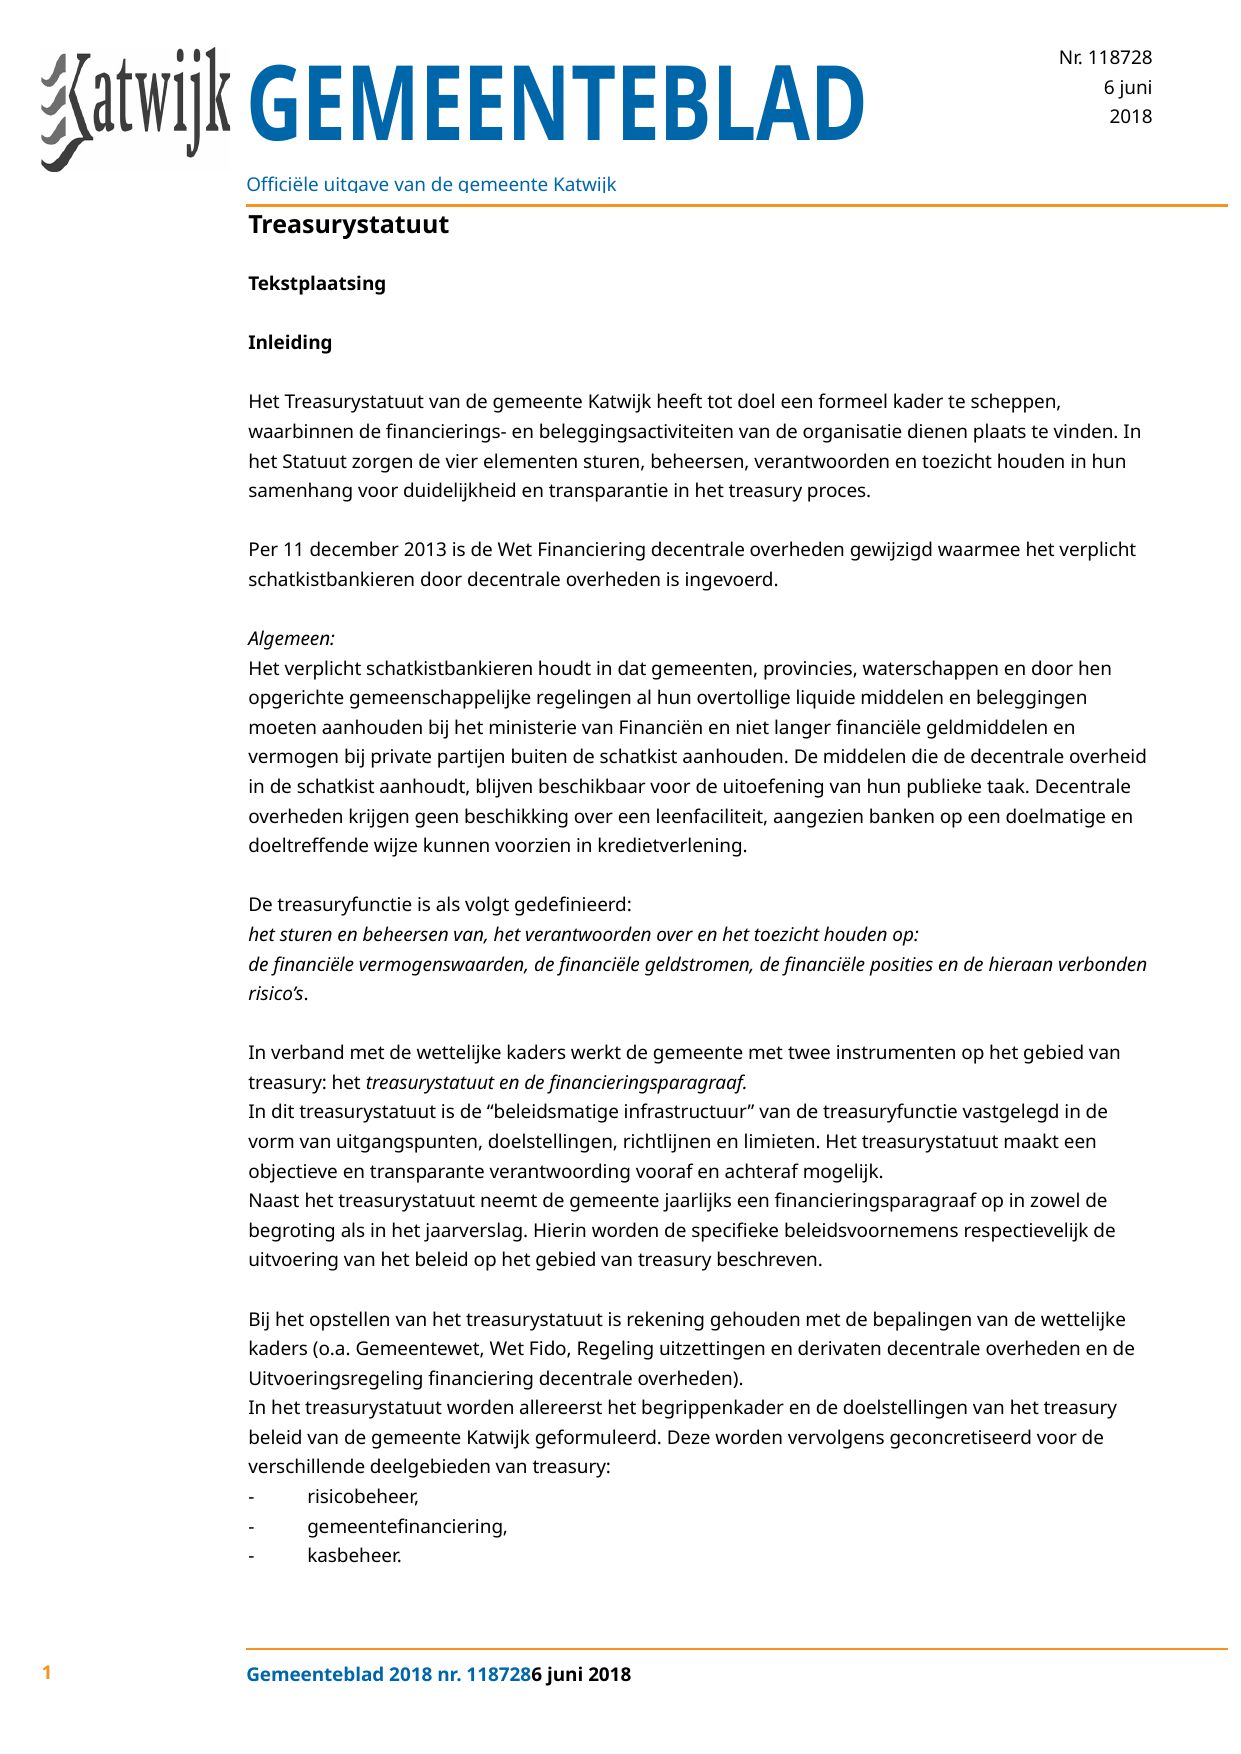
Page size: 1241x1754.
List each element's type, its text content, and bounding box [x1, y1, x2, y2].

text Per 11 december 2013 is de Wet Financiering decentrale overheden gewijzigd waarmee het verplicht schatkistbankieren door decentrale overheden is ingevoerd. [248, 537, 1152, 592]
text Tekstplaatsing [248, 270, 1152, 296]
text In het treasurystatuut worden allereerst het begrippenkader en de doelstellingen van het treasury beleid van de gemeente Katwijk geformuleerd. Deze worden vervolgens geconcretiseerd voor de verschillende deelgebieden van treasury: [248, 1394, 1152, 1479]
text Bij het opstellen van het treasurystatuut is rekening gehouden met de bepalingen van de wettelijke kaders (o.a. Gemeentewet, Wet Fido, Regeling uitzettingen en derivaten decentrale overheden en de Uitvoeringsregeling financiering decentrale overheden). [248, 1306, 1152, 1391]
text het sturen en beheersen van, het verantwoorden over en het toezicht houden op: [248, 921, 1152, 947]
text de financiële vermogenswaarden, de financiële geldstromen, de financiële posities en de hieraan verbonden risico’s. [248, 951, 1152, 1006]
picture [41, 47, 231, 172]
text Naast het treasurystatuut neemt de gemeente jaarlijks een financieringsparagraaf op in zowel de begroting als in het jaarverslag. Hierin worden de specifieke beleidsvoornemens respectievelijk de uitvoering van het beleid op het gebied van treasury beschreven. [248, 1187, 1152, 1272]
text De treasuryfunctie is als volgt gedefinieerd: [248, 892, 1152, 917]
text Het verplicht schatkistbankieren houdt in dat gemeenten, provincies, waterschappen en door hen opgerichte gemeenschappelijke regelingen al hun overtollige liquide middelen en beleggingen moeten aanhouden bij het ministerie van Financiën en niet langer financiële geldmiddelen en vermogen bij private partijen buiten de schatkist aanhouden. De middelen die de decentrale overheid in de schatkist aanhoudt, blijven beschikbaar voor de uitoefening van hun publieke taak. Decentrale overheden krijgen geen beschikking over een leenfaciliteit, aangezien banken op een doelmatige en doeltreffende wijze kunnen voorzien in kredietverlening. [248, 655, 1152, 858]
list gemeentefinanciering, [248, 1513, 1152, 1538]
text Inleiding [248, 329, 1152, 355]
list kasbeheer. [248, 1542, 1152, 1568]
text In verband met de wettelijke kaders werkt de gemeente met twee instrumenten op het gebied van treasury: het treasurystatuut en de financieringsparagraaf. [248, 1039, 1152, 1095]
text Treasurystatuut [248, 207, 1152, 241]
text Het Treasurystatuut van de gemeente Katwijk heeft tot doel een formeel kader te scheppen, waarbinnen de financierings- en beleggingsactiviteiten van de organisatie dienen plaats te vinden. In het Statuut zorgen de vier elementen sturen, beheersen, verantwoorden en toezicht houden in hun samenhang voor duidelijkheid en transparantie in het treasury proces. [248, 389, 1152, 503]
text In dit treasurystatuut is de “beleidsmatige infrastructuur” van de treasuryfunctie vastgelegd in de vorm van uitgangspunten, doelstellingen, richtlijnen en limieten. Het treasurystatuut maakt een objectieve en transparante verantwoording vooraf en achteraf mogelijk. [248, 1099, 1152, 1183]
text Algemeen: [248, 625, 1152, 651]
list risicobeheer, [248, 1483, 1152, 1509]
